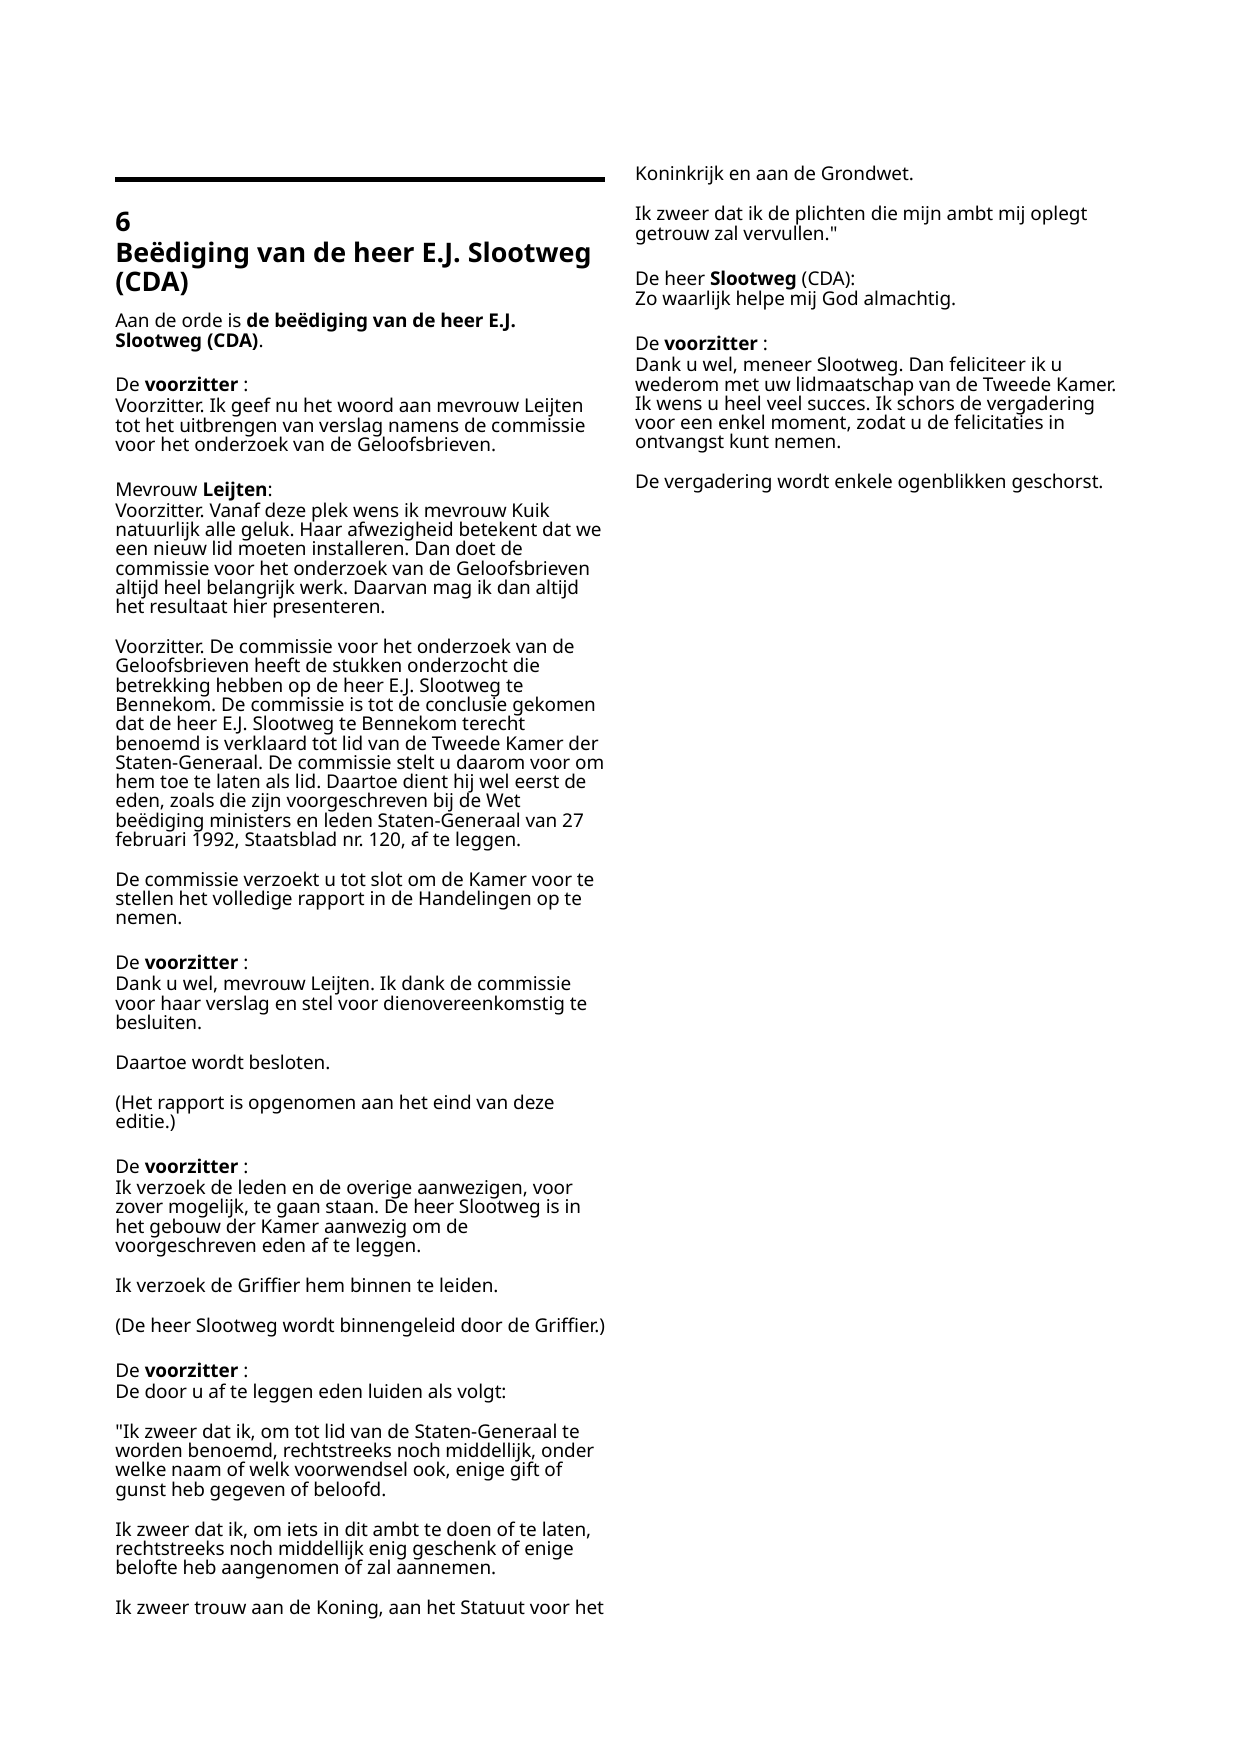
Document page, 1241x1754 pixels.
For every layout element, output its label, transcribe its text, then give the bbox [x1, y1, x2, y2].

text Voorzitter. Vanaf deze plek wens ik mevrouw Kuik natuurlijk alle geluk. Haar afwezigheid betekent dat we een nieuw lid moeten installeren. Dan doet de commissie voor het onderzoek van de Geloofsbrieven altijd heel belangrijk werk. Daarvan mag ik dan altijd het resultaat hier presenteren. [115, 502, 605, 617]
text De commissie verzoekt u tot slot om de Kamer voor te stellen het volledige rapport in de Handelingen op te nemen. [115, 871, 605, 929]
text De voorzitter : [635, 331, 1125, 356]
text De voorzitter : [115, 372, 605, 397]
text De voorzitter : [115, 1357, 605, 1383]
text Zo waarlijk helpe mij God almachtig. [635, 290, 1125, 310]
text Ik zweer dat ik, om iets in dit ambt te doen of te laten, rechtstreeks noch middellijk enig geschenk of enige belofte heb aangenomen of zal aannemen. [115, 1521, 605, 1578]
text 6 [115, 203, 605, 239]
text Aan de orde is de beëdiging van de heer E.J. Slootweg (CDA). [115, 312, 605, 351]
text Ik zweer dat ik de plichten die mijn ambt mij oplegt getrouw zal vervullen." [635, 205, 1125, 244]
text De vergadering wordt enkele ogenblikken geschorst. [635, 473, 1125, 493]
text Ik verzoek de Griffier hem binnen te leiden. [115, 1277, 605, 1296]
text Ik zweer trouw aan de Koning, aan het Statuut voor het [115, 1599, 605, 1618]
text De heer Slootweg (CDA): [635, 265, 1125, 290]
text (De heer Slootweg wordt binnengeleid door de Griffier.) [115, 1317, 605, 1336]
text Voorzitter. De commissie voor het onderzoek van de Geloofsbrieven heeft de stukken onderzocht die betrekking hebben op de heer E.J. Slootweg te Bennekom. De commissie is tot de conclusie gekomen dat de heer E.J. Slootweg te Bennekom terecht benoemd is verklaard tot lid van de Tweede Kamer der Staten-Generaal. De commissie stelt u daarom voor om hem toe te laten als lid. Daartoe dient hij wel eerst de eden, zoals die zijn voorgeschreven bij de Wet beëdiging ministers en leden Staten-Generaal van 27 februari 1992, Staatsblad nr. 120, af te leggen. [115, 638, 605, 850]
text Mevrouw Leijten: [115, 476, 605, 502]
text Dank u wel, meneer Slootweg. Dan feliciteer ik u wederom met uw lidmaatschap van de Tweede Kamer. Ik wens u heel veel succes. Ik schors de vergadering voor een enkel moment, zodat u de felicitaties in ontvangst kunt nemen. [635, 356, 1125, 453]
text (Het rapport is opgenomen aan het eind van deze editie.) [115, 1094, 605, 1132]
text De voorzitter : [115, 949, 605, 975]
text Koninkrijk en aan de Grondwet. [635, 165, 1125, 184]
text Ik verzoek de leden en de overige aanwezigen, voor zover mogelijk, te gaan staan. De heer Slootweg is in het gebouw der Kamer aanwezig om de voorgeschreven eden af te leggen. [115, 1179, 605, 1256]
text "Ik zweer dat ik, om tot lid van de Staten-Generaal te worden benoemd, rechtstreeks noch middellijk, onder welke naam of welk voorwendsel ook, enige gift of gunst heb gegeven of beloofd. [115, 1423, 605, 1500]
text Beëdiging van de heer E.J. Slootweg (CDA) [115, 239, 605, 312]
text De voorzitter : [115, 1153, 605, 1179]
text Dank u wel, mevrouw Leijten. Ik dank de commissie voor haar verslag en stel voor dienovereenkomstig te besluiten. [115, 975, 605, 1033]
text Daartoe wordt besloten. [115, 1054, 605, 1073]
text Voorzitter. Ik geef nu het woord aan mevrouw Leijten tot het uitbrengen van verslag namens de commissie voor het onderzoek van de Geloofsbrieven. [115, 397, 605, 455]
text De door u af te leggen eden luiden als volgt: [115, 1383, 605, 1402]
